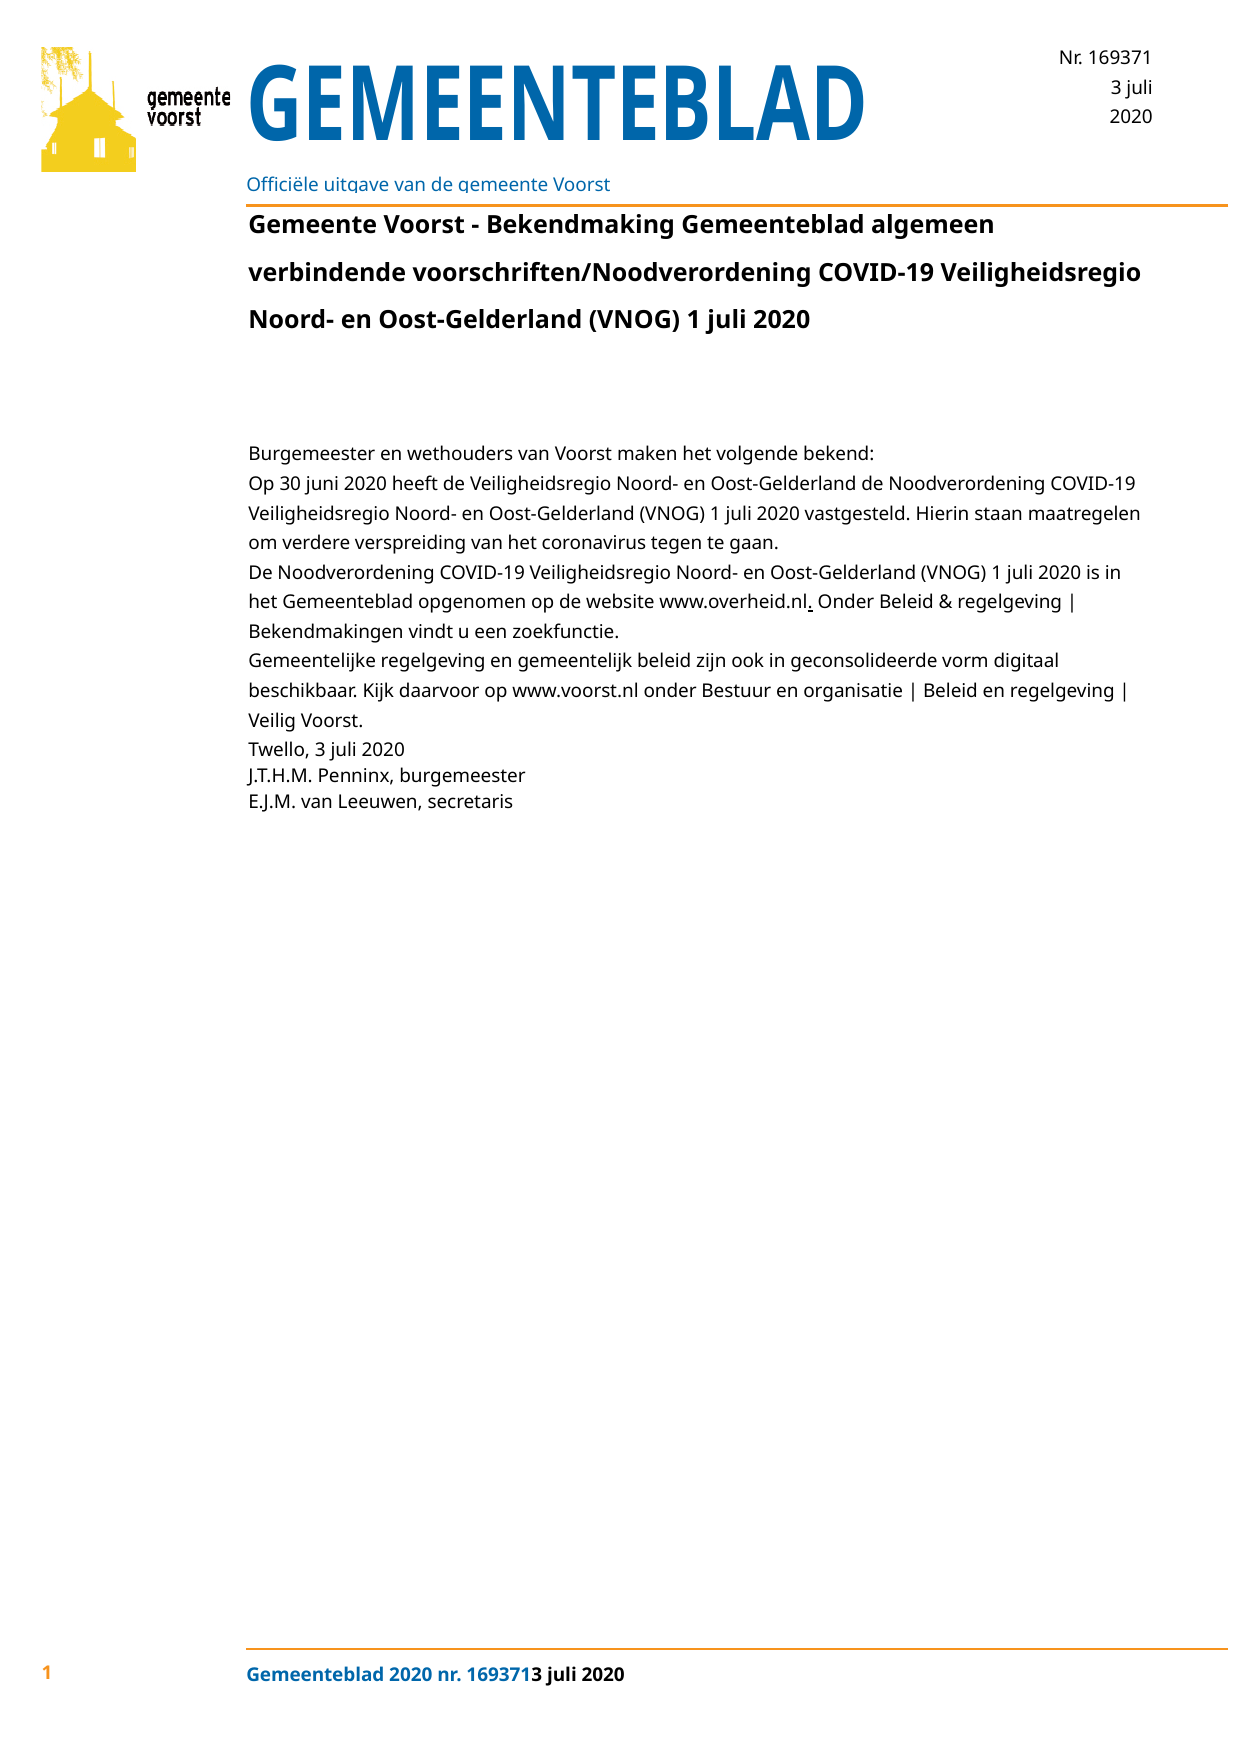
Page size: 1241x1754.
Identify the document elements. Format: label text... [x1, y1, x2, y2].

text Burgemeester en wethouders van Voorst maken het volgende bekend: [248, 441, 1152, 466]
text Twello, 3 juli 2020 [248, 736, 1152, 762]
text Gemeentelijke regelgeving en gemeentelijk beleid zijn ook in geconsolideerde vorm digitaal beschikbaar. Kijk daarvoor op www.voorst.nl onder Bestuur en organisatie | Beleid en regelgeving | Veilig Voorst. [248, 648, 1152, 732]
picture [41, 47, 231, 172]
text J.T.H.M. Penninx, burgemeester [248, 762, 1152, 788]
text E.J.M. van Leeuwen, secretaris [248, 788, 1152, 813]
text De Noodverordening COVID-19 Veiligheidsregio Noord- en Oost-Gelderland (VNOG) 1 juli 2020 is in het Gemeenteblad opgenomen op de website www.overheid.nl. Onder Beleid & regelgeving | Bekendmakingen vindt u een zoekfunctie. [248, 559, 1152, 644]
text Gemeente Voorst - Bekendmaking Gemeenteblad algemeen verbindende voorschriften/Noodverordening COVID-19 Veiligheidsregio Noord- en Oost-Gelderland (VNOG) 1 juli 2020 [248, 207, 1152, 336]
text Op 30 juni 2020 heeft de Veiligheidsregio Noord- en Oost-Gelderland de Noodverordening COVID-19 Veiligheidsregio Noord- en Oost-Gelderland (VNOG) 1 juli 2020 vastgesteld. Hierin staan maatregelen om verdere verspreiding van het coronavirus tegen te gaan. [248, 470, 1152, 555]
